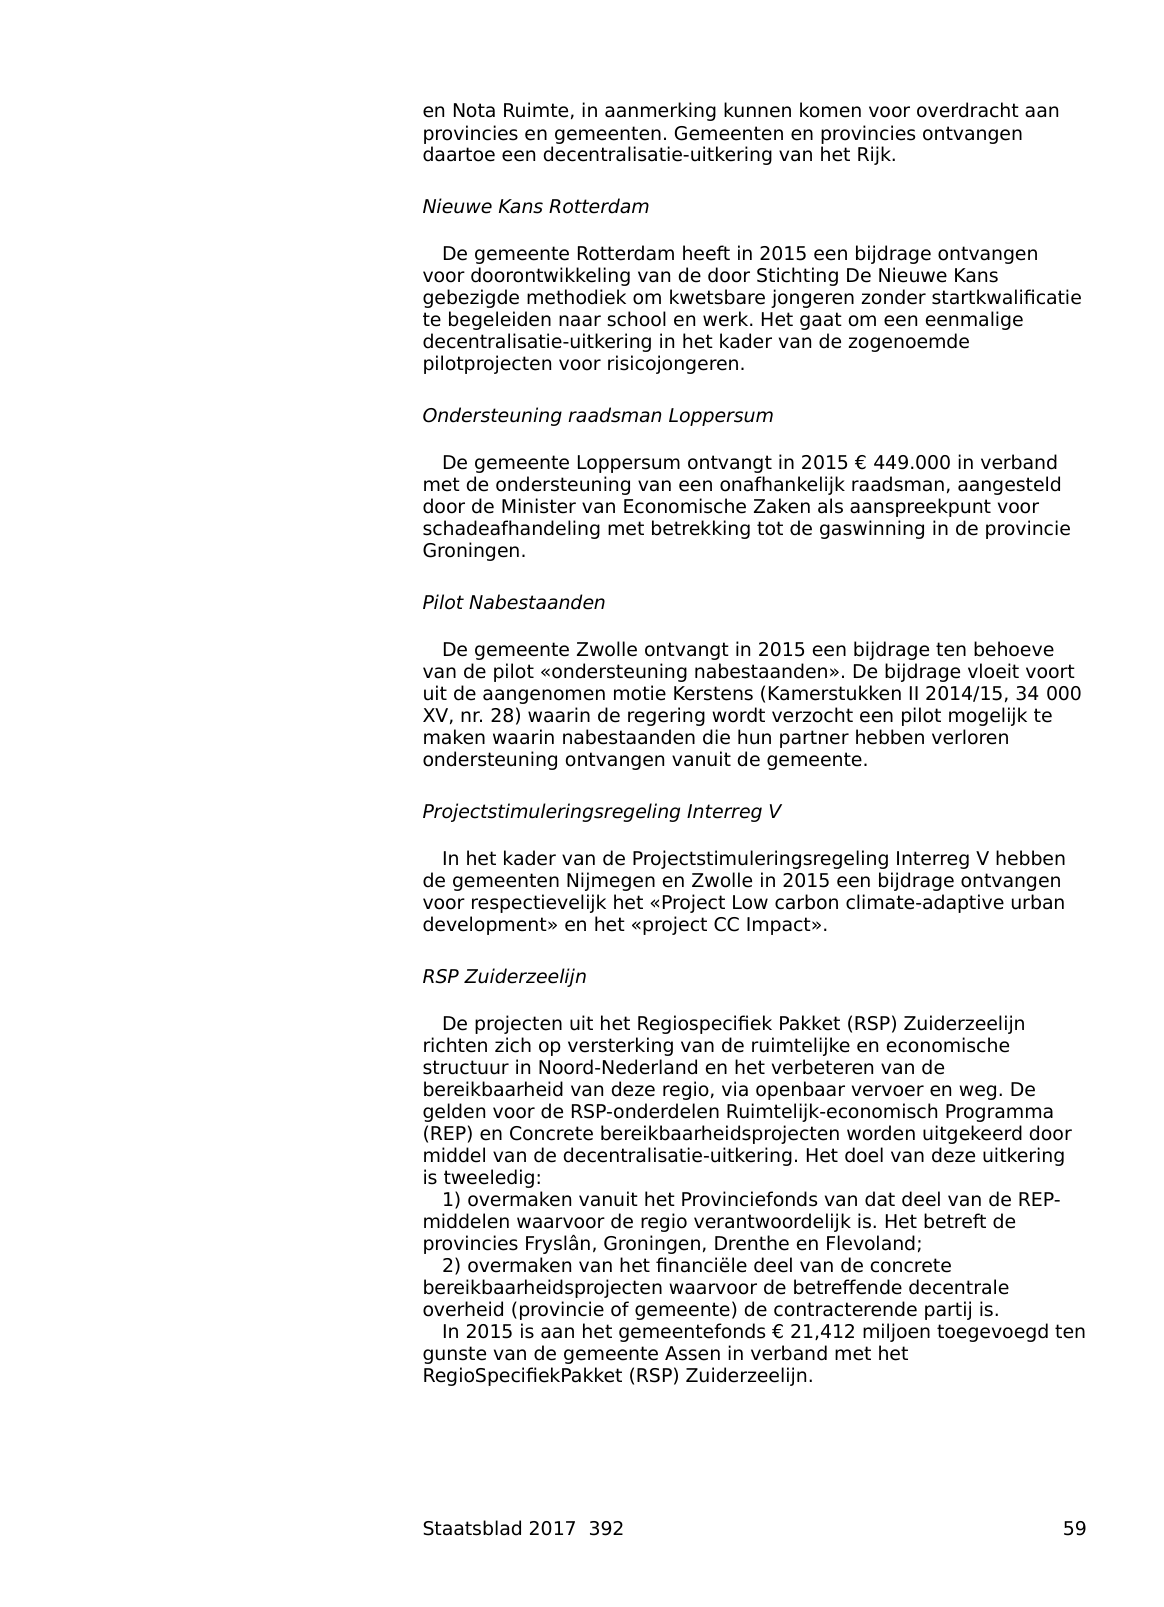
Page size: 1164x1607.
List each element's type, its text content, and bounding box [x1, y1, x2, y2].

text 2) overmaken van het financiële deel van de concrete bereikbaarheidsprojecten waarvoor de betreffende decentrale overheid (provincie of gemeente) de contracterende partij is. [422, 1254, 1087, 1321]
text De gemeente Loppersum ontvangt in 2015 € 449.000 in verband met de ondersteuning van een onafhankelijk raadsman, aangesteld door de Minister van Economische Zaken als aanspreekpunt voor schadeafhandeling met betrekking tot de gaswinning in de provincie Groningen. [422, 452, 1087, 562]
text en Nota Ruimte, in aanmerking kunnen komen voor overdracht aan provincies en gemeenten. Gemeenten en provincies ontvangen daartoe een decentralisatie-uitkering van het Rijk. [422, 100, 1087, 166]
text In 2015 is aan het gemeentefonds € 21,412 miljoen toegevoegd ten gunste van de gemeente Assen in verband met het RegioSpecifiekPakket (RSP) Zuiderzeelijn. [422, 1321, 1087, 1386]
subtitle Projectstimuleringsregeling Interreg V [422, 801, 1087, 823]
subtitle RSP Zuiderzeelijn [422, 966, 1087, 988]
subtitle Pilot Nabestaanden [422, 592, 1087, 614]
text De gemeente Rotterdam heeft in 2015 een bijdrage ontvangen voor doorontwikkeling van de door Stichting De Nieuwe Kans gebezigde methodiek om kwetsbare jongeren zonder startkwalificatie te begeleiden naar school en werk. Het gaat om een eenmalige decentralisatie-uitkering in het kader van de zogenoemde pilotprojecten voor risicojongeren. [422, 243, 1087, 375]
text De projecten uit het Regiospecifiek Pakket (RSP) Zuiderzeelijn richten zich op versterking van de ruimtelijke en economische structuur in Noord-Nederland en het verbeteren van de bereikbaarheid van deze regio, via openbaar vervoer en weg. De gelden voor de RSP-onderdelen Ruimtelijk-economisch Programma (REP) en Concrete bereikbaarheidsprojecten worden uitgekeerd door middel van de decentralisatie-uitkering. Het doel van deze uitkering is tweeledig: [422, 1013, 1087, 1189]
text In het kader van de Projectstimuleringsregeling Interreg V hebben de gemeenten Nijmegen en Zwolle in 2015 een bijdrage ontvangen voor respectievelijk het «Project Low carbon climate-adaptive urban development» en het «project CC Impact». [422, 848, 1087, 936]
subtitle Nieuwe Kans Rotterdam [422, 196, 1087, 218]
subtitle Ondersteuning raadsman Loppersum [422, 405, 1087, 427]
text 1) overmaken vanuit het Provinciefonds van dat deel van de REP-middelen waarvoor de regio verantwoordelijk is. Het betreft de provincies Fryslân, Groningen, Drenthe en Flevoland; [422, 1189, 1087, 1254]
text De gemeente Zwolle ontvangt in 2015 een bijdrage ten behoeve van de pilot «ondersteuning nabestaanden». De bijdrage vloeit voort uit de aangenomen motie Kerstens (Kamerstukken II 2014/15, 34 000 XV, nr. 28) waarin de regering wordt verzocht een pilot mogelijk te maken waarin nabestaanden die hun partner hebben verloren ondersteuning ontvangen vanuit de gemeente. [422, 639, 1087, 771]
